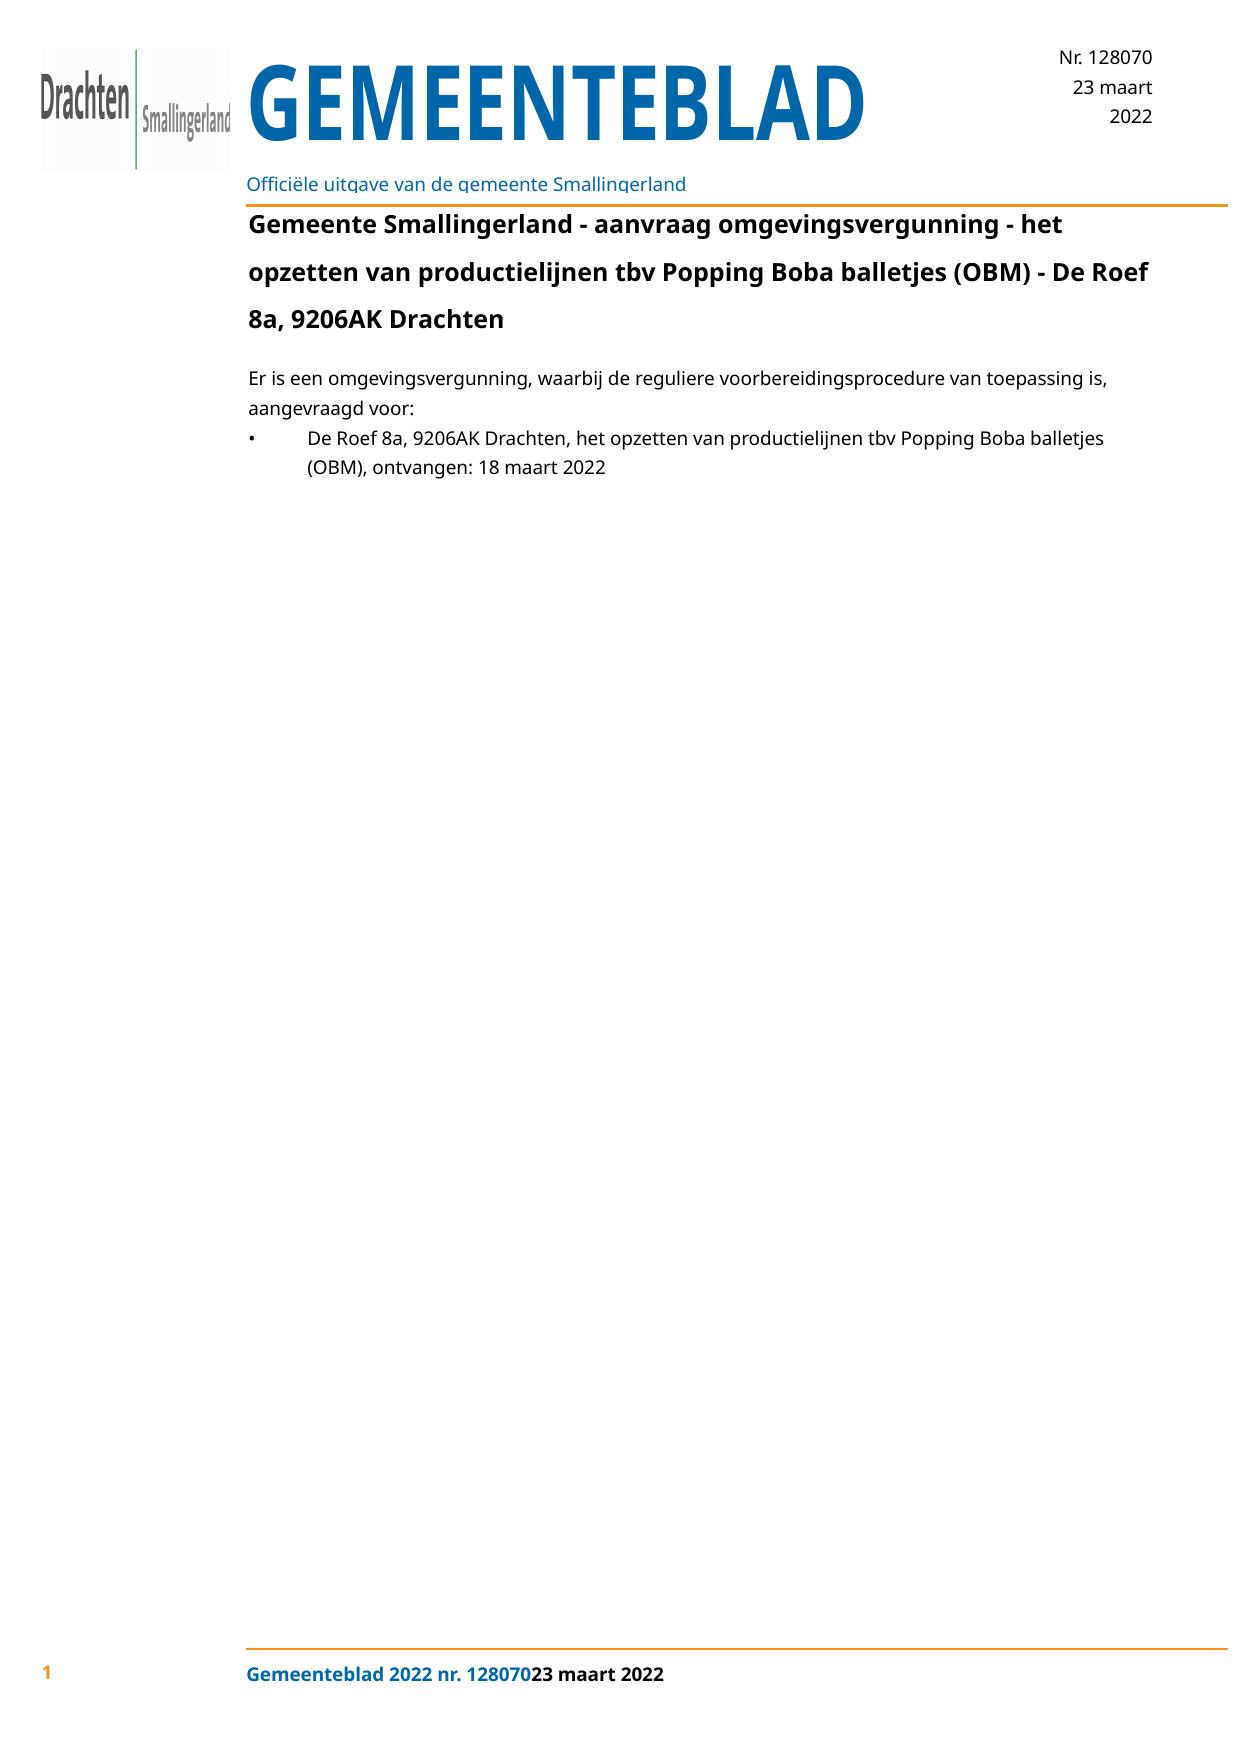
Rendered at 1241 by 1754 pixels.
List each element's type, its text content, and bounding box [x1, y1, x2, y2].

picture [41, 47, 231, 172]
text Er is een omgevingsvergunning, waarbij de reguliere voorbereidingsprocedure van toepassing is, aangevraagd voor: [248, 366, 1152, 421]
list De Roef 8a, 9206AK Drachten, het opzetten van productielijnen tbv Popping Boba balletjes (OBM), ontvangen: 18 maart 2022 [248, 425, 1152, 480]
text Gemeente Smallingerland - aanvraag omgevingsvergunning - het opzetten van productielijnen tbv Popping Boba balletjes (OBM) - De Roef 8a, 9206AK Drachten [248, 207, 1152, 336]
